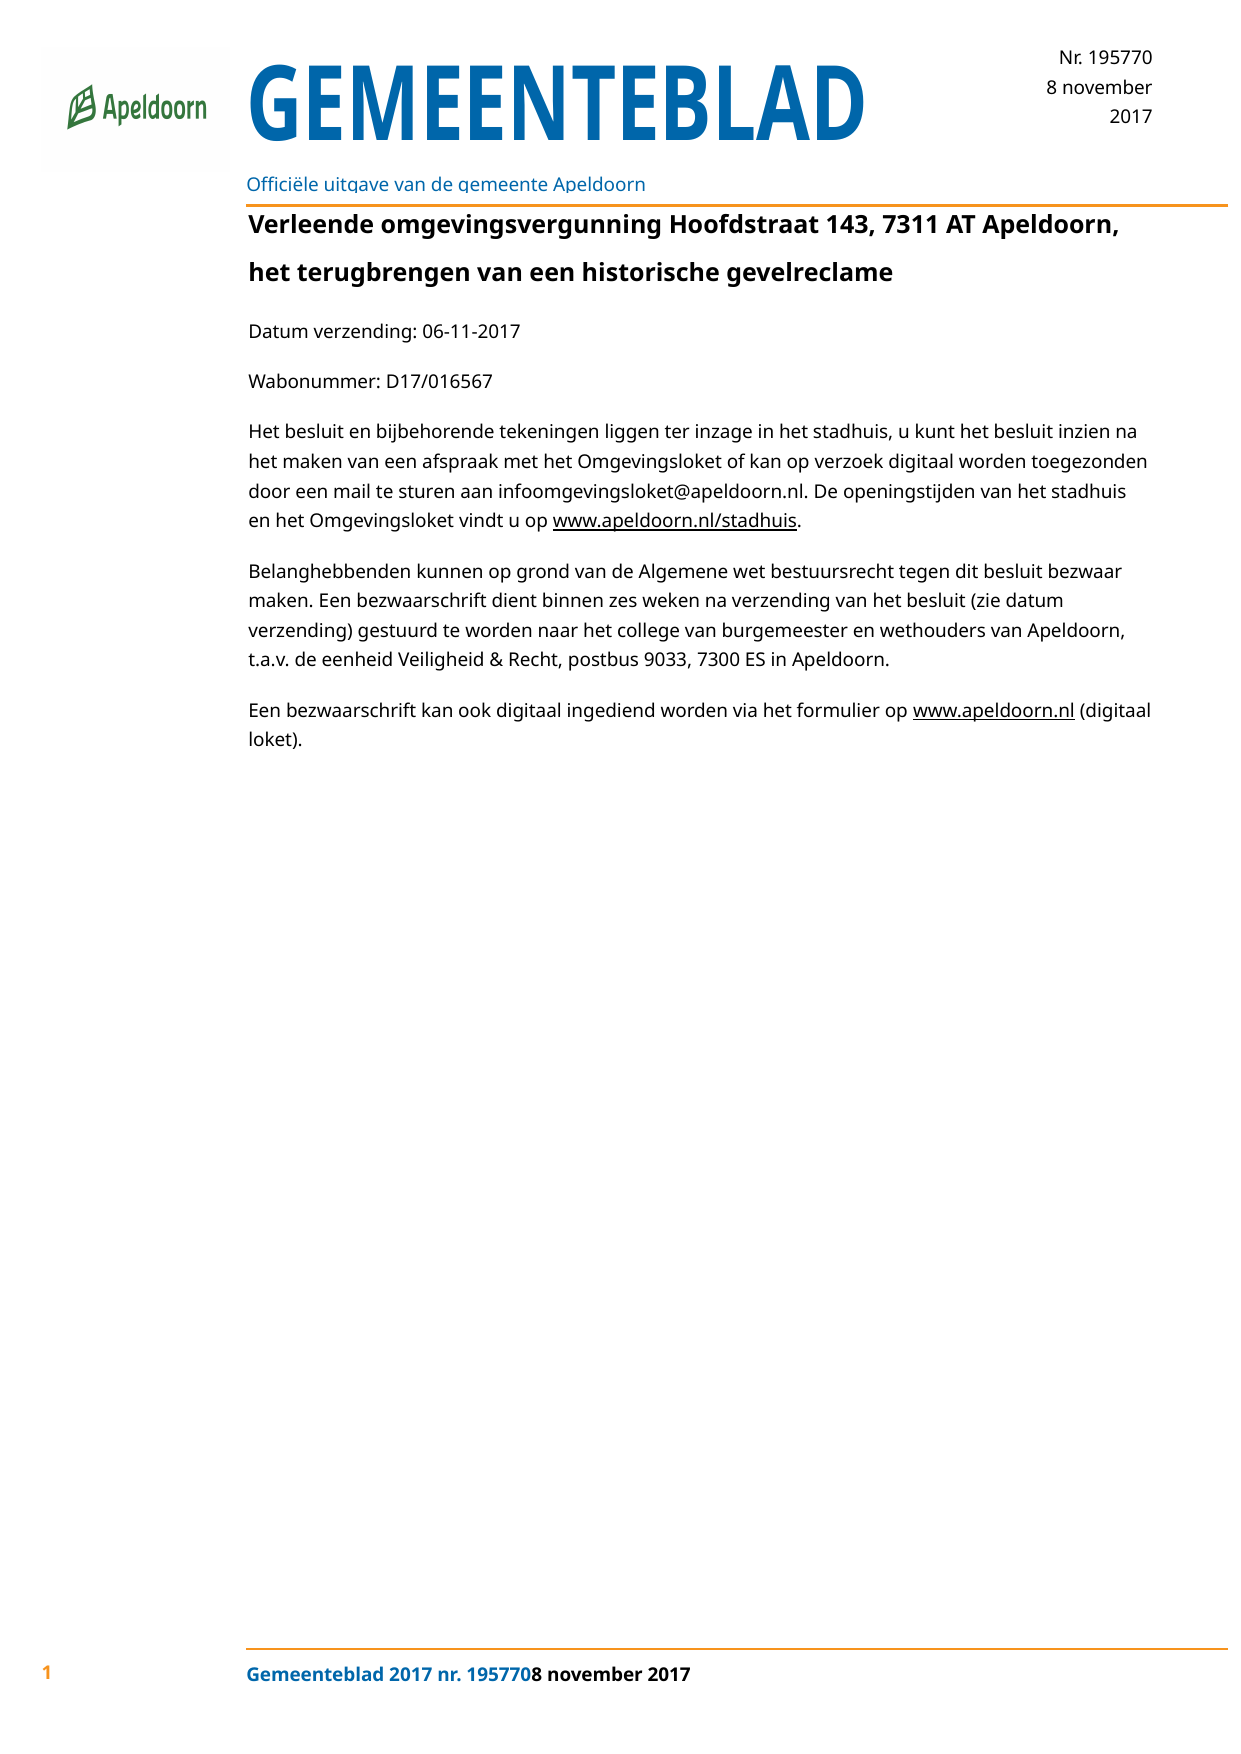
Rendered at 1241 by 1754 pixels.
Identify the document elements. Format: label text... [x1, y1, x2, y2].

picture [41, 47, 231, 172]
text Het besluit en bijbehorende tekeningen liggen ter inzage in het stadhuis, u kunt het besluit inzien na het maken van een afspraak met het Omgevingsloket of kan op verzoek digitaal worden toegezonden door een mail te sturen aan infoomgevingsloket@apeldoorn.nl. De openingstijden van het stadhuis en het Omgevingsloket vindt u op www.apeldoorn.nl/stadhuis. [248, 419, 1152, 533]
text Een bezwaarschrift kan ook digitaal ingediend worden via het formulier op www.apeldoorn.nl (digitaal loket). [248, 697, 1152, 752]
text Datum verzending: 06-11-2017 [248, 318, 1152, 344]
text Verleende omgevingsvergunning Hoofdstraat 143, 7311 AT Apeldoorn, het terugbrengen van een historische gevelreclame [248, 207, 1152, 288]
text Wabonummer: D17/016567 [248, 368, 1152, 394]
text Belanghebbenden kunnen op grond van de Algemene wet bestuursrecht tegen dit besluit bezwaar maken. Een bezwaarschrift dient binnen zes weken na verzending van het besluit (zie datum verzending) gestuurd te worden naar het college van burgemeester en wethouders van Apeldoorn, t.a.v. de eenheid Veiligheid & Recht, postbus 9033, 7300 ES in Apeldoorn. [248, 558, 1152, 672]
